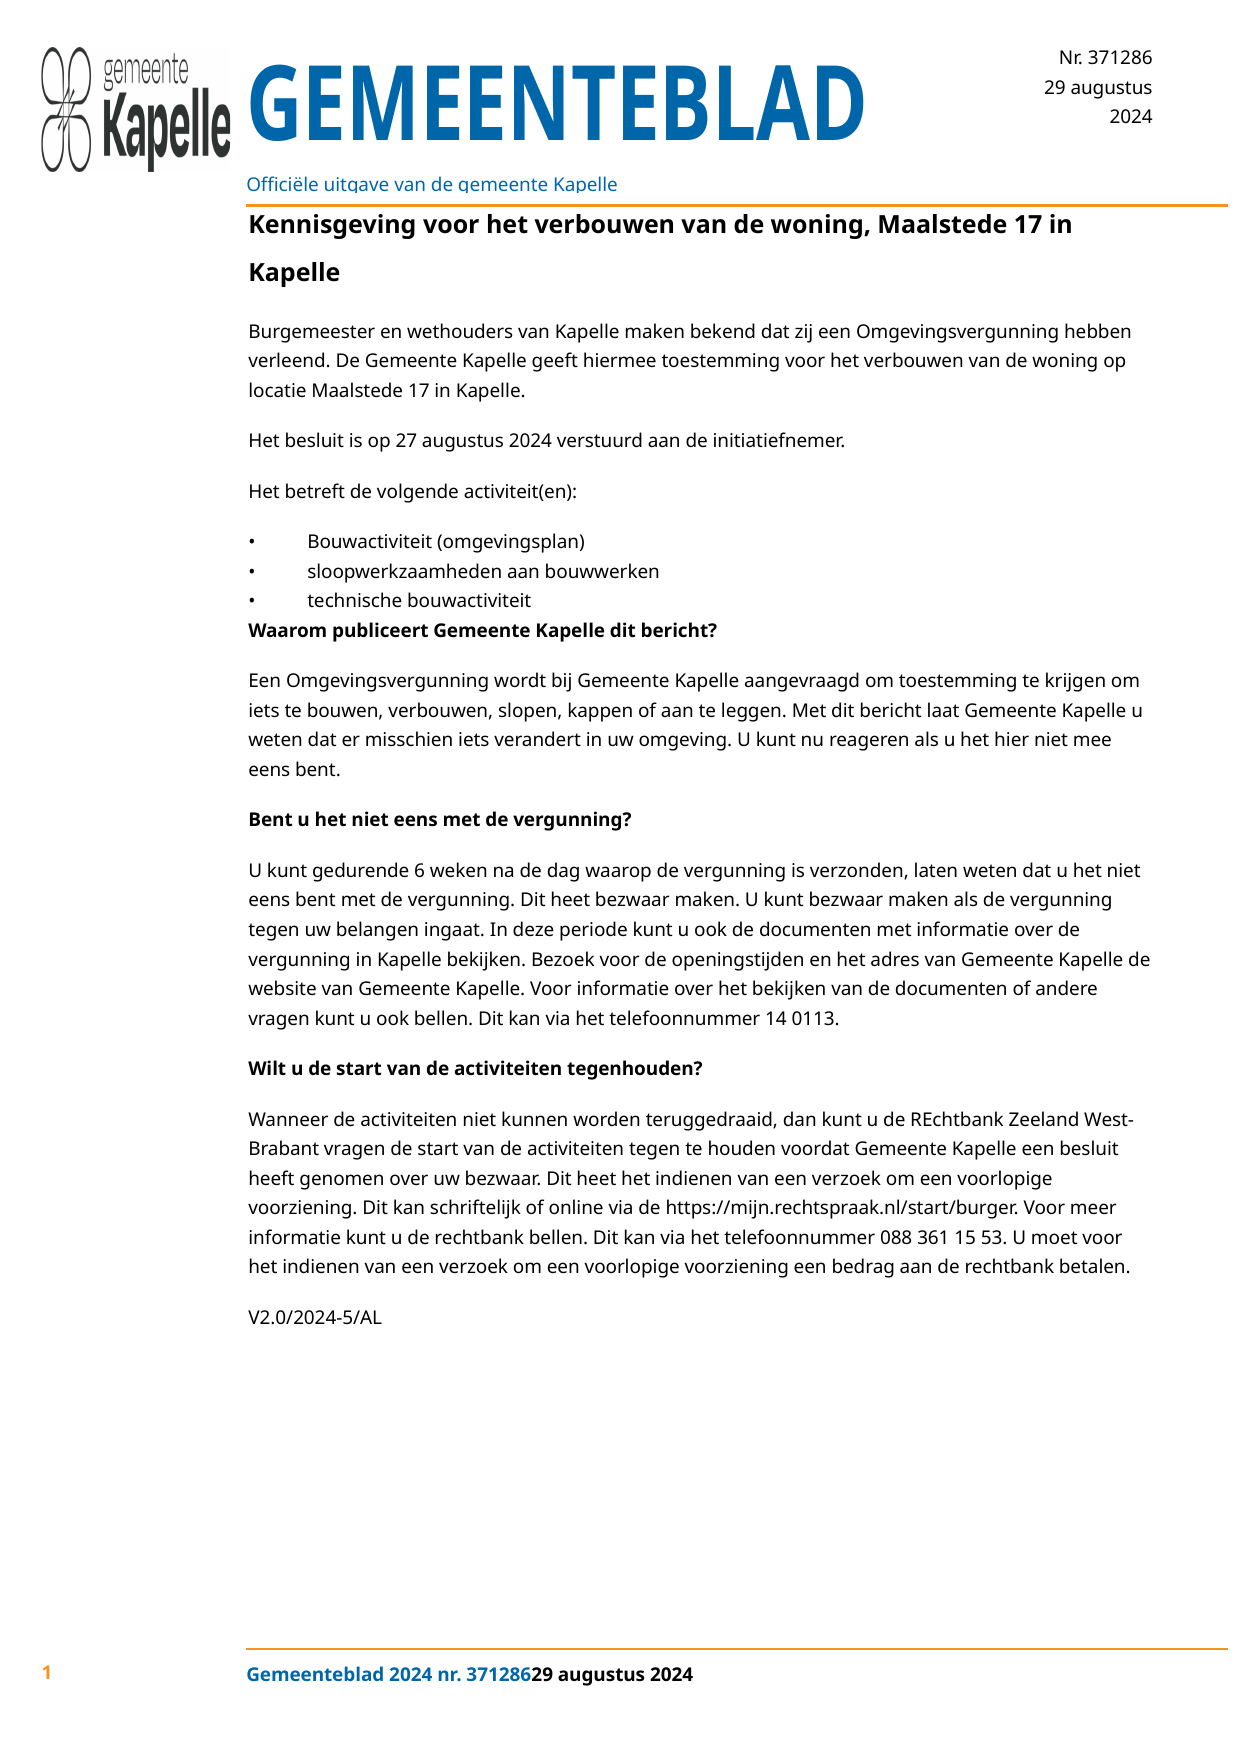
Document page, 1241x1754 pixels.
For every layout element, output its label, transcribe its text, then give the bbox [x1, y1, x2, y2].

text Waarom publiceert Gemeente Kapelle dit bericht? [248, 617, 1152, 643]
text Wanneer de activiteiten niet kunnen worden teruggedraaid, dan kunt u de REchtbank Zeeland West-Brabant vragen de start van de activiteiten tegen te houden voordat Gemeente Kapelle een besluit heeft genomen over uw bezwaar. Dit heet het indienen van een verzoek om een voorlopige voorziening. Dit kan schriftelijk of online via de https://mijn.rechtspraak.nl/start/burger. Voor meer informatie kunt u de rechtbank bellen. Dit kan via het telefoonnummer 088 361 15 53. U moet voor het indienen van een verzoek om een voorlopige voorziening een bedrag aan de rechtbank betalen. [248, 1106, 1152, 1279]
list sloopwerkzaamheden aan bouwwerken [248, 558, 1152, 584]
text U kunt gedurende 6 weken na de dag waarop de vergunning is verzonden, laten weten dat u het niet eens bent met de vergunning. Dit heet bezwaar maken. U kunt bezwaar maken als de vergunning tegen uw belangen ingaat. In deze periode kunt u ook de documenten met informatie over de vergunning in Kapelle bekijken. Bezoek voor de openingstijden en het adres van Gemeente Kapelle de website van Gemeente Kapelle. Voor informatie over het bekijken van de documenten of andere vragen kunt u ook bellen. Dit kan via het telefoonnummer 14 0113. [248, 857, 1152, 1031]
text Burgemeester en wethouders van Kapelle maken bekend dat zij een Omgevingsvergunning hebben verleend. De Gemeente Kapelle geeft hiermee toestemming voor het verbouwen van de woning op locatie Maalstede 17 in Kapelle. [248, 318, 1152, 403]
picture [41, 47, 231, 172]
text Wilt u de start van de activiteiten tegenhouden? [248, 1055, 1152, 1081]
list technische bouwactiviteit [248, 587, 1152, 613]
text Het besluit is op 27 augustus 2024 verstuurd aan de initiatiefnemer. [248, 427, 1152, 453]
text Een Omgevingsvergunning wordt bij Gemeente Kapelle aangevraagd om toestemming te krijgen om iets te bouwen, verbouwen, slopen, kappen of aan te leggen. Met dit bericht laat Gemeente Kapelle u weten dat er misschien iets verandert in uw omgeving. U kunt nu reageren als u het hier niet mee eens bent. [248, 667, 1152, 782]
text Kennisgeving voor het verbouwen van de woning, Maalstede 17 in Kapelle [248, 207, 1152, 288]
text Bent u het niet eens met de vergunning? [248, 807, 1152, 832]
text Het betreft de volgende activiteit(en): [248, 478, 1152, 504]
list Bouwactiviteit (omgevingsplan) [248, 528, 1152, 554]
text V2.0/2024-5/AL [248, 1304, 1152, 1330]
